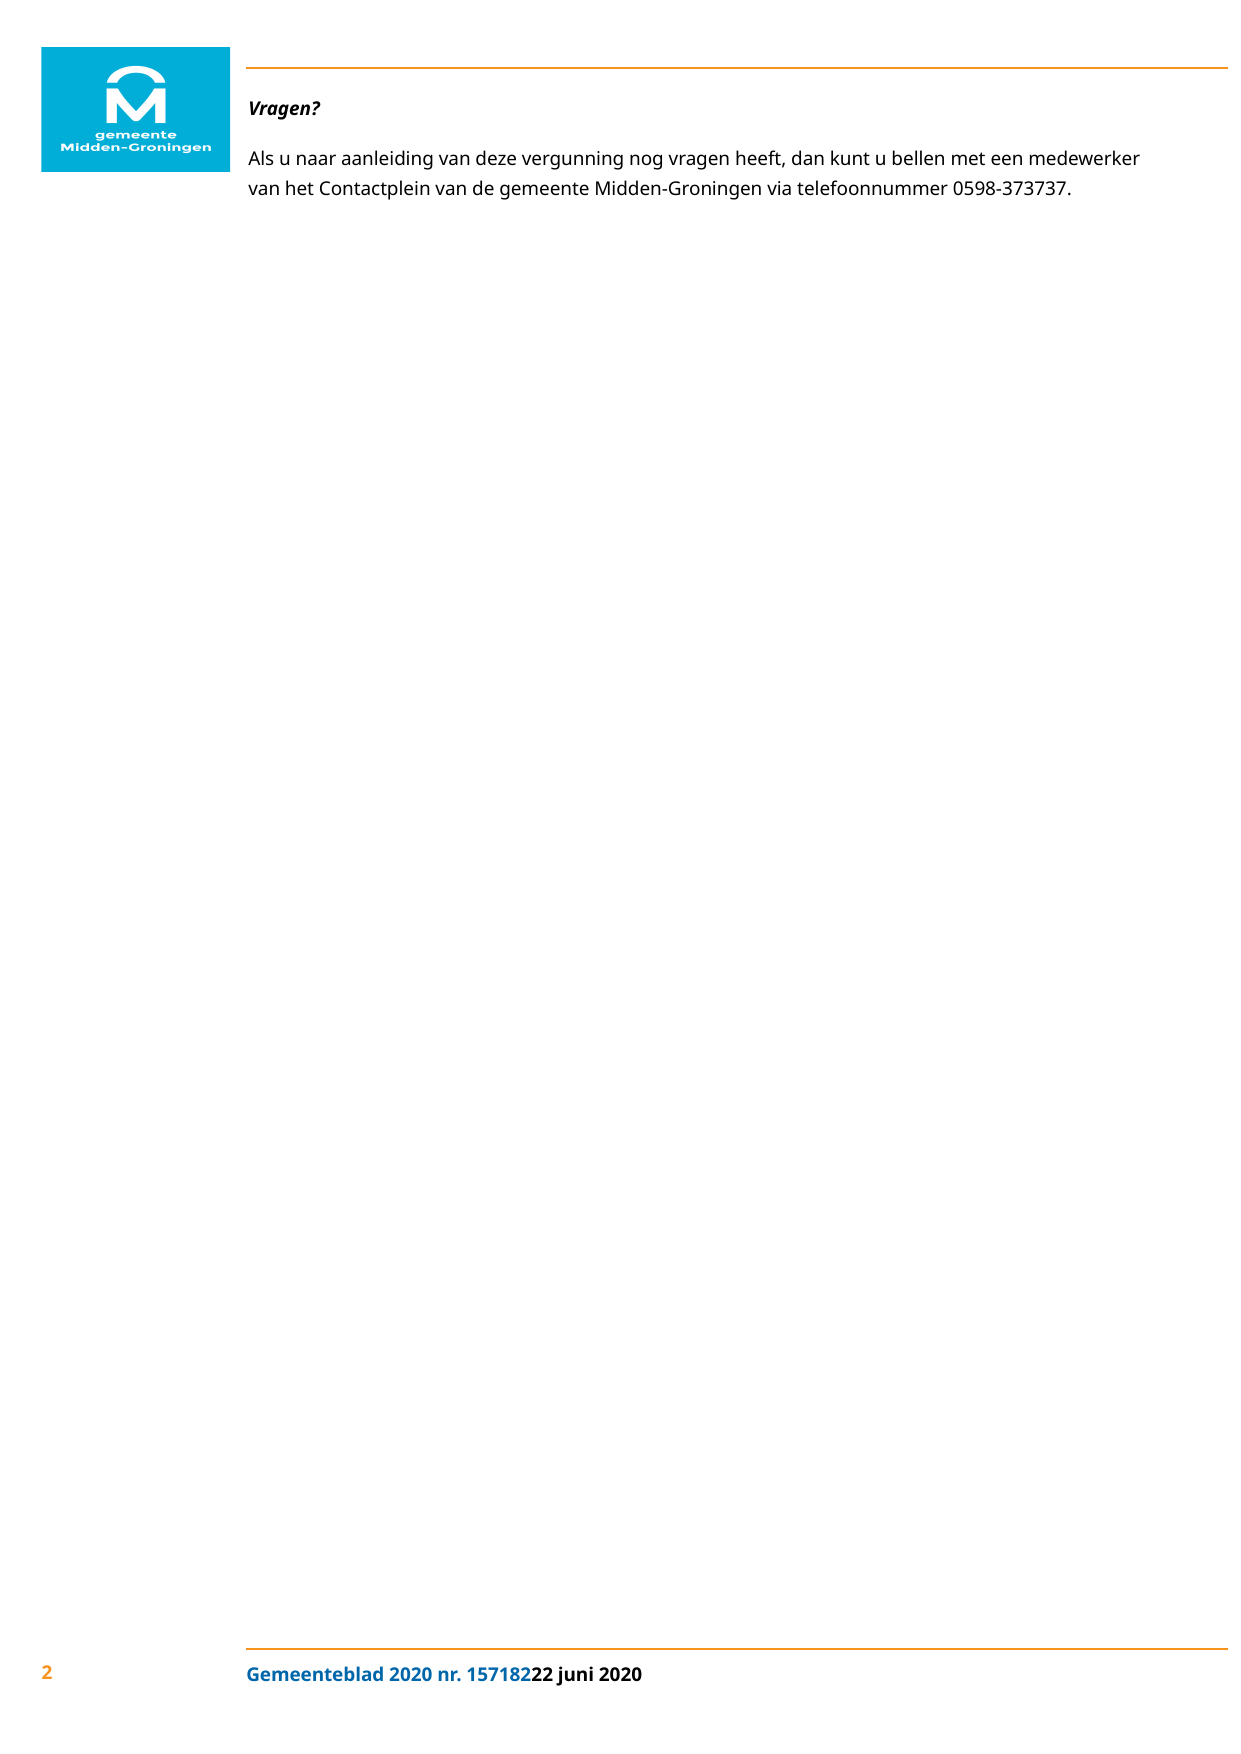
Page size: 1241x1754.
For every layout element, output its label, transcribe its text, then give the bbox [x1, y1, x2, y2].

text Vragen? [248, 95, 1152, 121]
text Als u naar aanleiding van deze vergunning nog vragen heeft, dan kunt u bellen met een medewerker van het Contactplein van de gemeente Midden-Groningen via telefoonnummer 0598-373737. [248, 145, 1152, 201]
picture [184, 146, 190, 153]
picture [107, 89, 165, 122]
picture [108, 66, 164, 82]
